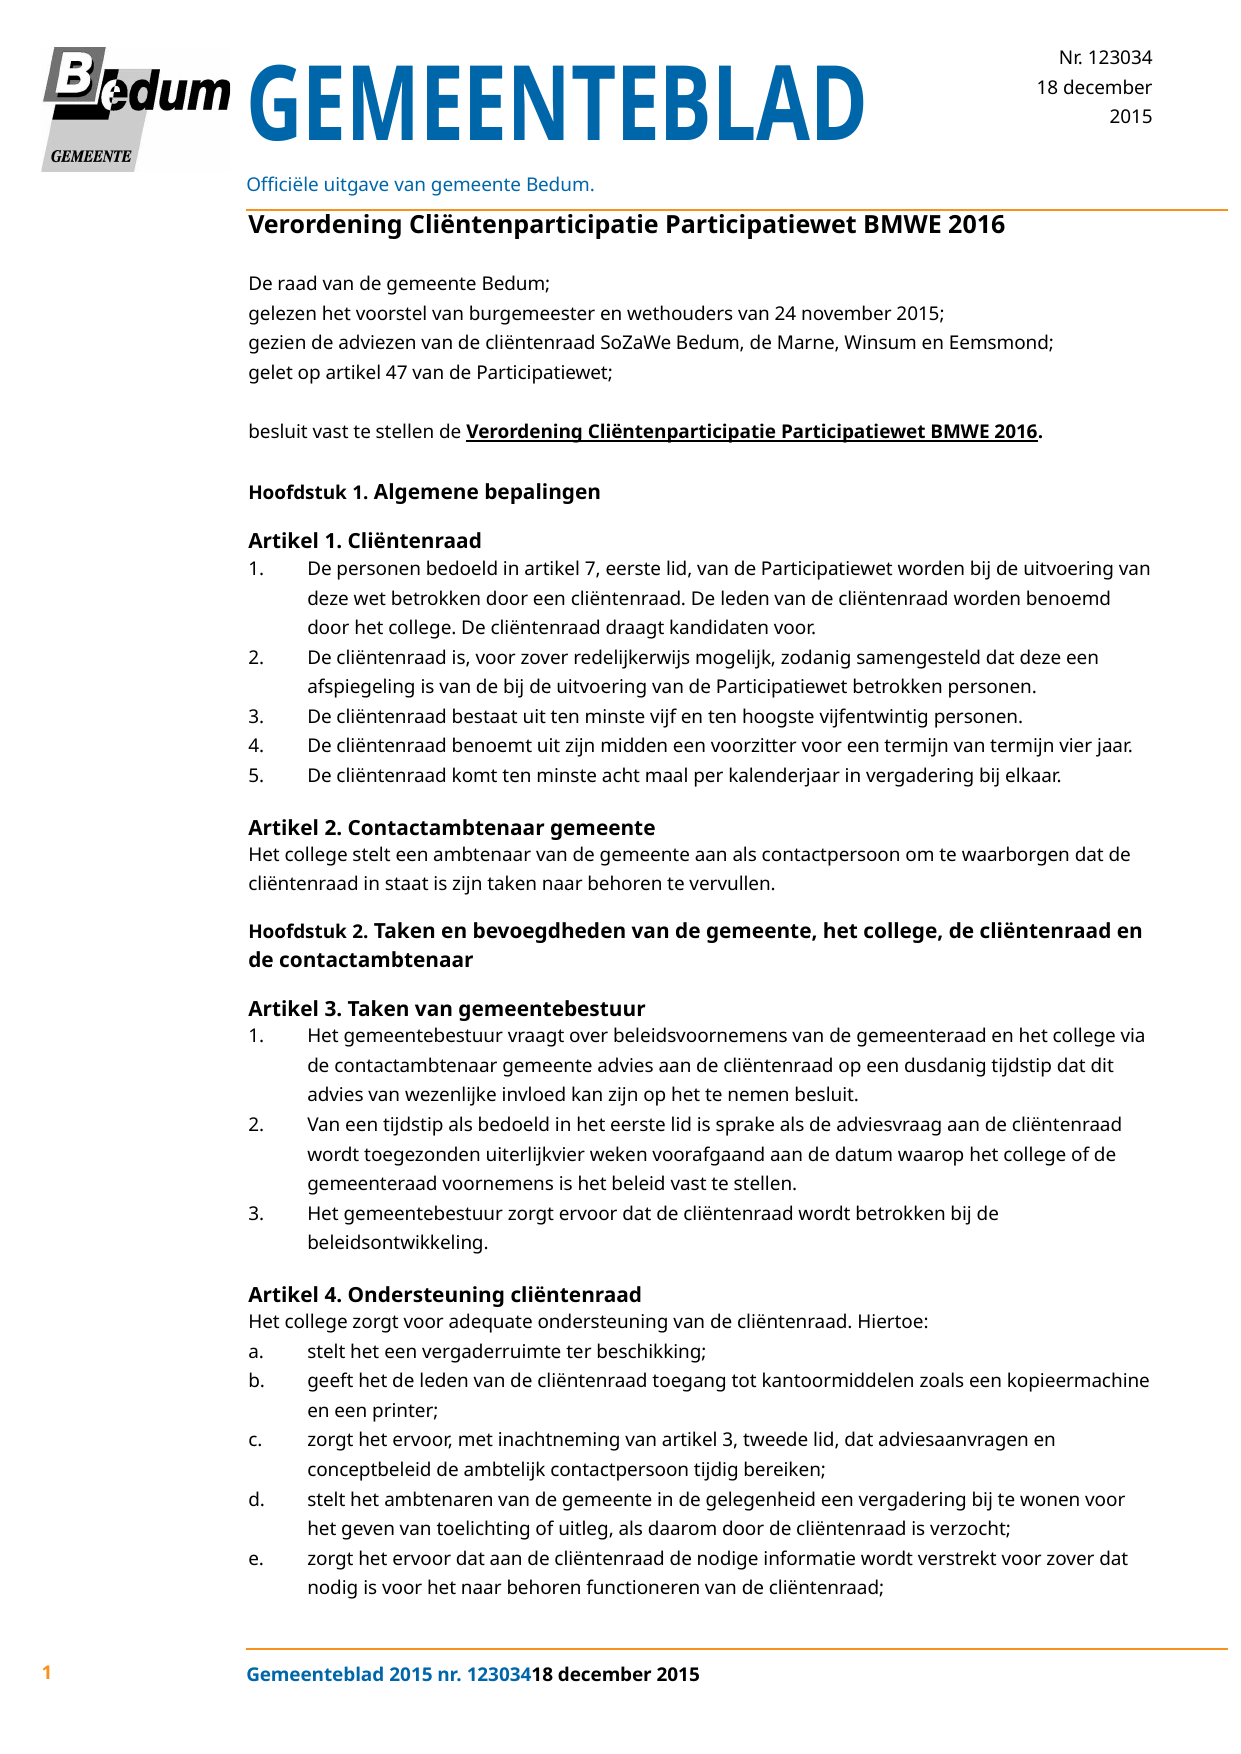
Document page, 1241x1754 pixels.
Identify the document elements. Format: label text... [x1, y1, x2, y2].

text Hoofdstuk 1. Algemene bepalingen [248, 477, 1152, 506]
text De raad van de gemeente Bedum; [248, 270, 1152, 296]
list De personen bedoeld in artikel 7, eerste lid, van de Participatiewet worden bij de uitvoering van deze wet betrokken door een cliëntenraad. De leden van de cliëntenraad worden benoemd door het college. De cliëntenraad draagt kandidaten voor. [248, 555, 1152, 640]
text besluit vast te stellen de Verordening Cliëntenparticipatie Participatiewet BMWE 2016. [248, 418, 1152, 444]
text Artikel 4. Ondersteuning cliëntenraad [248, 1280, 1152, 1308]
text gezien de adviezen van de cliëntenraad SoZaWe Bedum, de Marne, Winsum en Eemsmond; [248, 329, 1152, 355]
text Het college zorgt voor adequate ondersteuning van de cliëntenraad. Hiertoe: [248, 1308, 1152, 1334]
text Verordening Cliëntenparticipatie Participatiewet BMWE 2016 [248, 211, 1152, 241]
text Artikel 3. Taken van gemeentebestuur [248, 994, 1152, 1022]
list stelt het ambtenaren van de gemeente in de gelegenheid een vergadering bij te wonen voor het geven van toelichting of uitleg, als daarom door de cliëntenraad is verzocht; [248, 1486, 1152, 1541]
text gelezen het voorstel van burgemeester en wethouders van 24 november 2015; [248, 300, 1152, 326]
list De cliëntenraad bestaat uit ten minste vijf en ten hoogste vijfentwintig personen. [248, 703, 1152, 729]
text Artikel 2. Contactambtenaar gemeente [248, 813, 1152, 841]
text Het college stelt een ambtenaar van de gemeente aan als contactpersoon om te waarborgen dat de cliëntenraad in staat is zijn taken naar behoren te vervullen. [248, 841, 1152, 896]
list zorgt het ervoor dat aan de cliëntenraad de nodige informatie wordt verstrekt voor zover dat nodig is voor het naar behoren functioneren van de cliëntenraad; [248, 1545, 1152, 1600]
picture [41, 47, 231, 172]
list De cliëntenraad benoemt uit zijn midden een voorzitter voor een termijn van termijn vier jaar. [248, 733, 1152, 758]
list Van een tijdstip als bedoeld in het eerste lid is sprake als de adviesvraag aan de cliëntenraad wordt toegezonden uiterlijkvier weken voorafgaand aan de datum waarop het college of de gemeenteraad voornemens is het beleid vast te stellen. [248, 1111, 1152, 1196]
text gelet op artikel 47 van de Participatiewet; [248, 359, 1152, 385]
list De cliëntenraad is, voor zover redelijkerwijs mogelijk, zodanig samengesteld dat deze een afspiegeling is van de bij de uitvoering van de Participatiewet betrokken personen. [248, 644, 1152, 699]
list De cliëntenraad komt ten minste acht maal per kalenderjaar in vergadering bij elkaar. [248, 762, 1152, 788]
text Hoofdstuk 2. Taken en bevoegdheden van de gemeente, het college, de cliëntenraad en de contactambtenaar [248, 916, 1152, 973]
list stelt het een vergaderruimte ter beschikking; [248, 1338, 1152, 1364]
list Het gemeentebestuur zorgt ervoor dat de cliëntenraad wordt betrokken bij de beleidsontwikkeling. [248, 1200, 1152, 1255]
list geeft het de leden van de cliëntenraad toegang tot kantoormiddelen zoals een kopieermachine en een printer; [248, 1367, 1152, 1423]
list zorgt het ervoor, met inachtneming van artikel 3, tweede lid, dat adviesaanvragen en conceptbeleid de ambtelijk contactpersoon tijdig bereiken; [248, 1427, 1152, 1482]
list Het gemeentebestuur vraagt over beleidsvoornemens van de gemeenteraad en het college via de contactambtenaar gemeente advies aan de cliëntenraad op een dusdanig tijdstip dat dit advies van wezenlijke invloed kan zijn op het te nemen besluit. [248, 1022, 1152, 1107]
text Artikel 1. Cliëntenraad [248, 527, 1152, 555]
